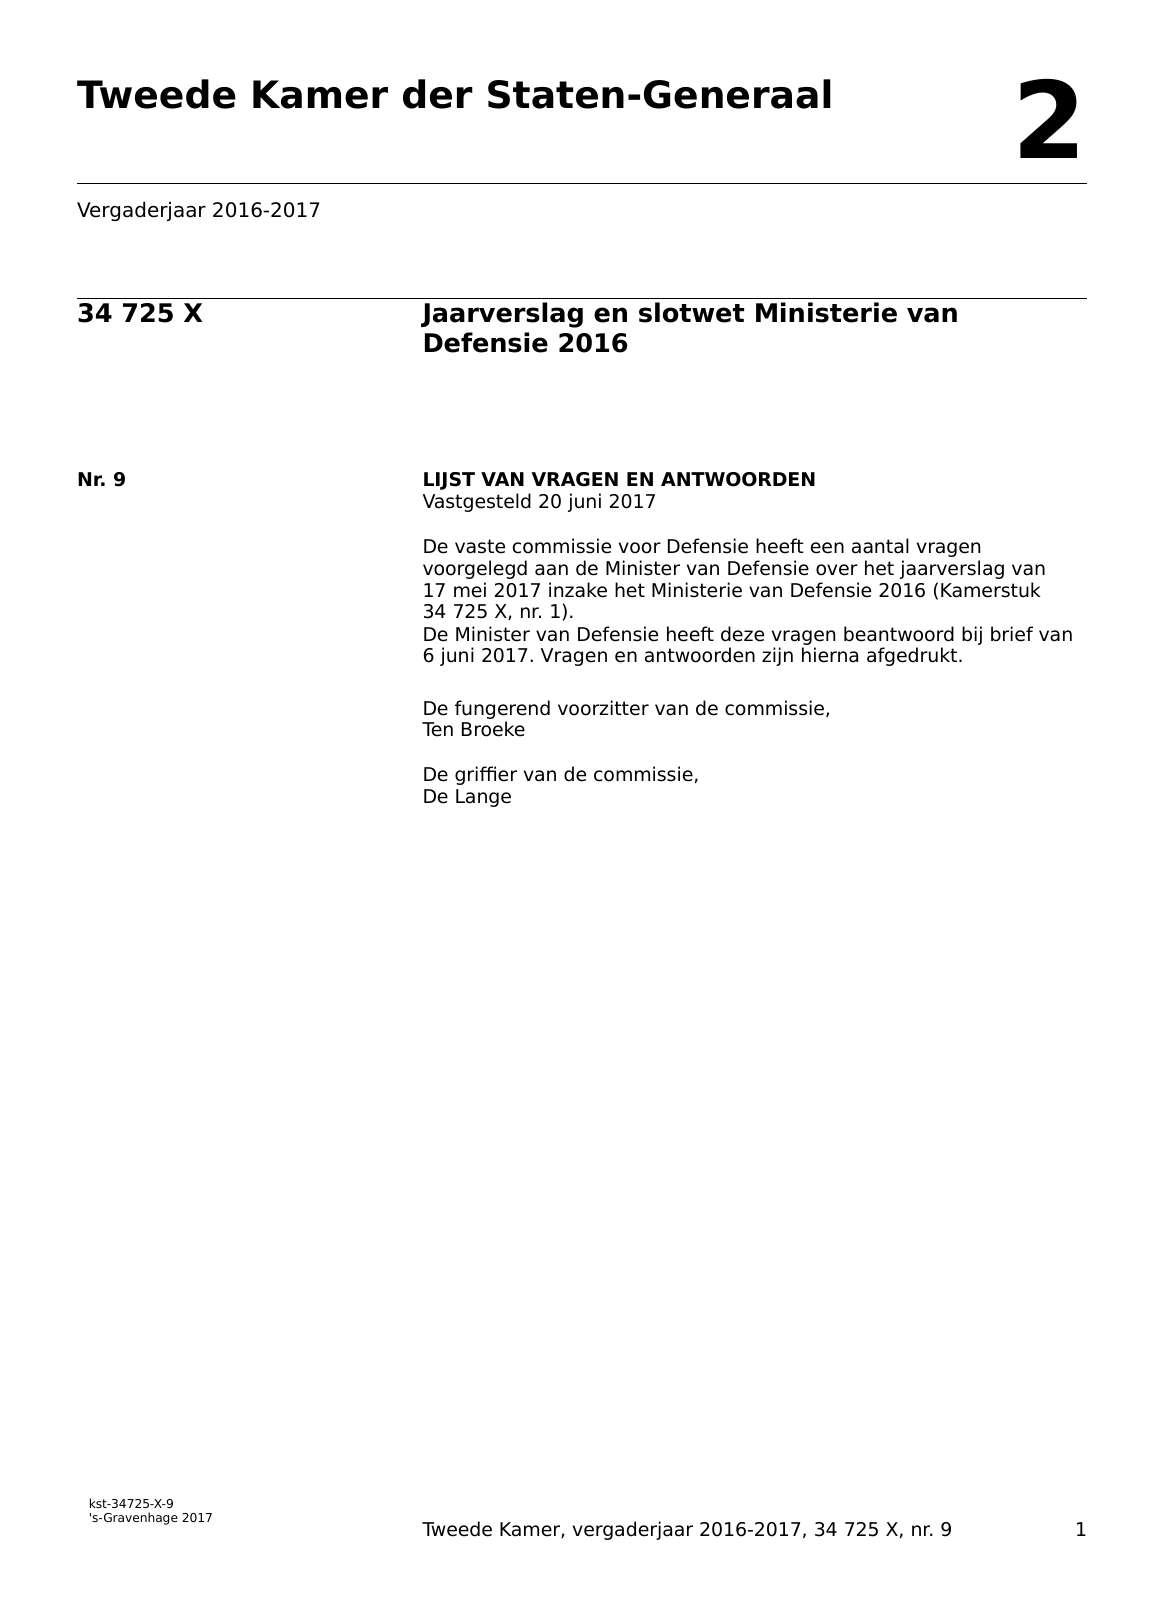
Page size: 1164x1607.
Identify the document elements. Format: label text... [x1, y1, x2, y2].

text De Minister van Defensie heeft deze vragen beantwoord bij brief van 6 juni 2017. Vragen en antwoorden zijn hierna afgedrukt. [422, 623, 1087, 667]
text De vaste commissie voor Defensie heeft een aantal vragen voorgelegd aan de Minister van Defensie over het jaarverslag van 17 mei 2017 inzake het Ministerie van Defensie 2016 (Kamerstuk 34 725 X, nr. 1). [422, 536, 1087, 623]
text De fungerend voorzitter van de commissie, Ten Broeke [422, 697, 1087, 741]
subtitle 34 725 X Jaarverslag en slotwet Ministerie van Defensie 2016 [77, 299, 1087, 358]
table_header Tweede Kamer der Staten-Generaal [77, 59, 886, 183]
table_header 2 [886, 59, 1087, 183]
subtitle Nr. 9 LIJST VAN VRAGEN EN ANTWOORDEN [77, 469, 1087, 491]
table_cell Vergaderjaar 2016-2017 [77, 184, 1087, 298]
text kst-34725-X-9 [88, 1497, 323, 1511]
text Vastgesteld 20 juni 2017 [422, 491, 1087, 513]
text 's-Gravenhage 2017 [88, 1511, 323, 1525]
text De griffier van de commissie, De Lange [422, 763, 1087, 807]
